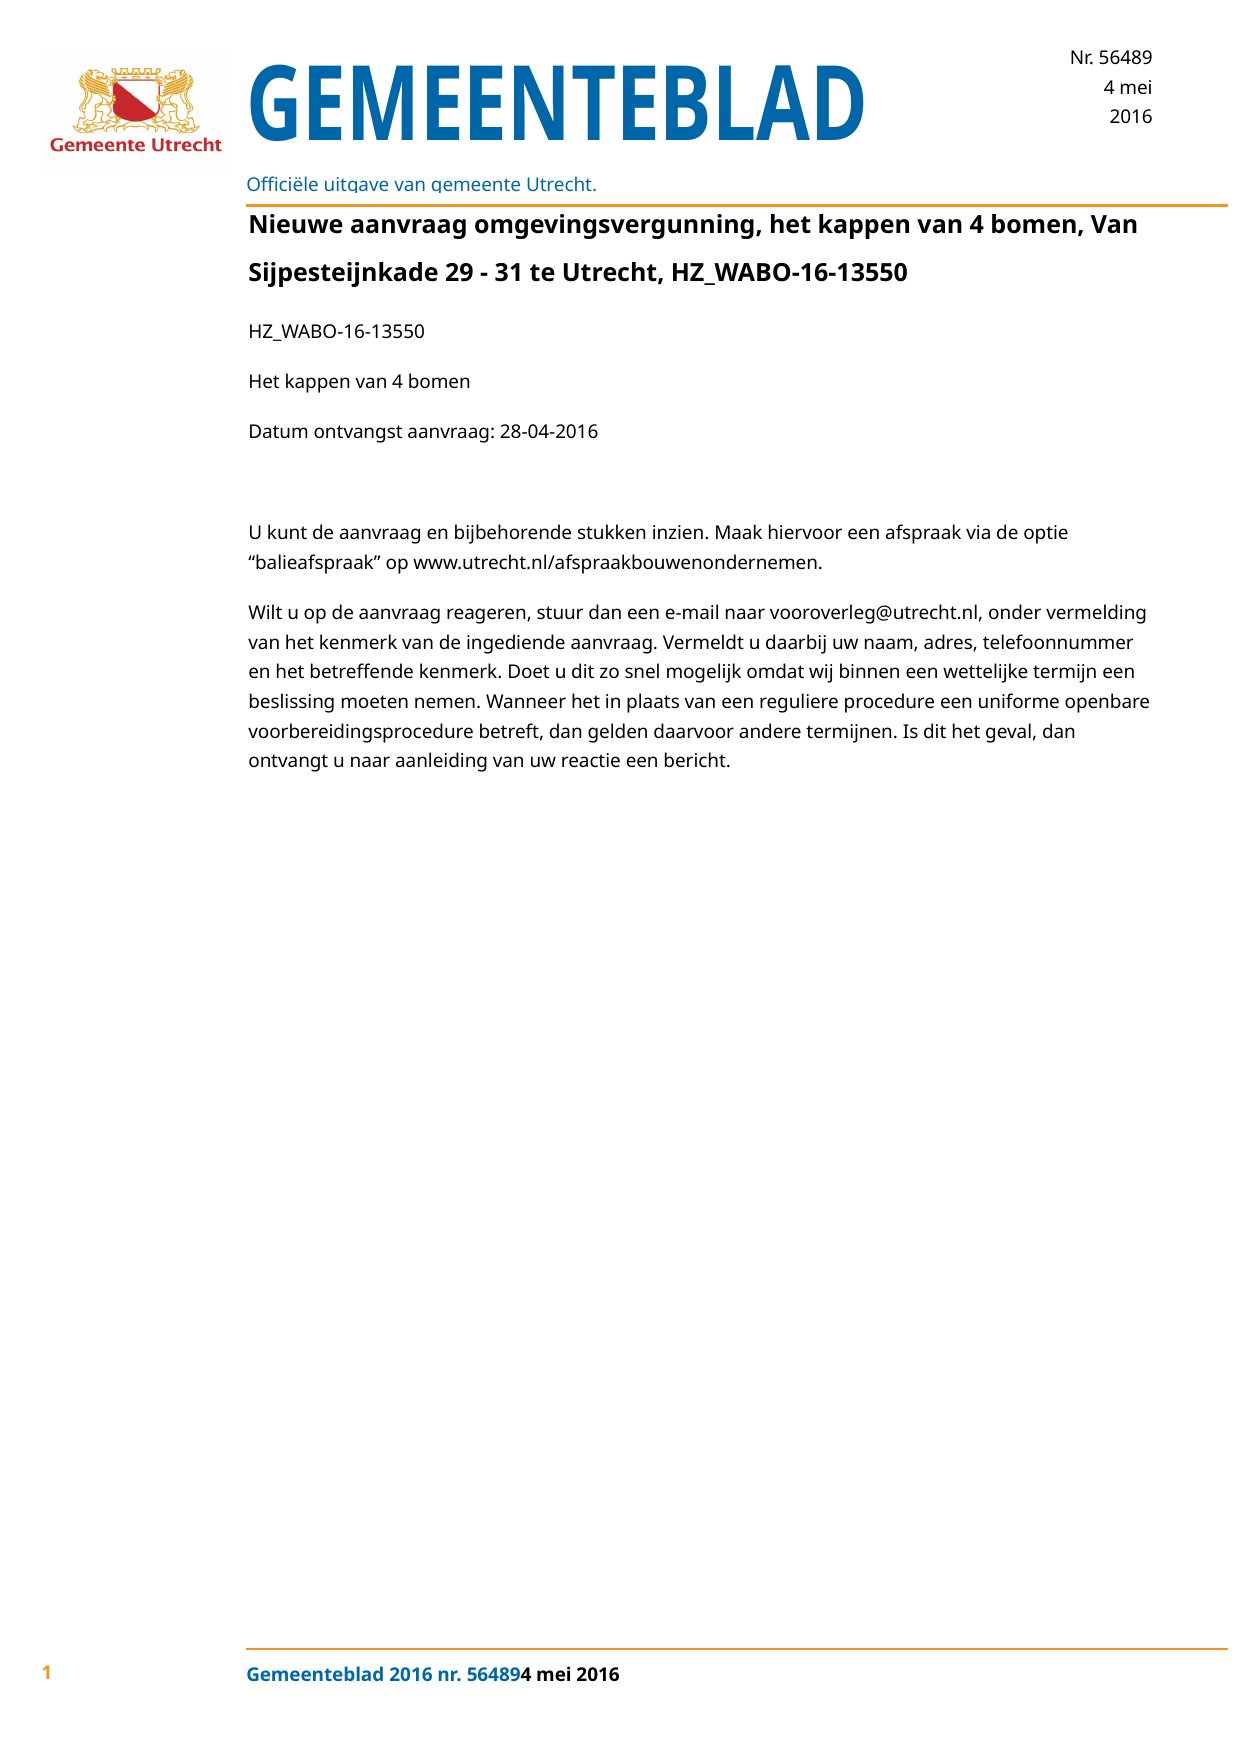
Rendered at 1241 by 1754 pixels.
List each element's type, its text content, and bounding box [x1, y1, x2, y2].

text U kunt de aanvraag en bijbehorende stukken inzien. Maak hiervoor een afspraak via de optie “balieafspraak” op www.utrecht.nl/afspraakbouwenondernemen. [248, 519, 1152, 575]
text Het kappen van 4 bomen [248, 368, 1152, 394]
text Wilt u op de aanvraag reageren, stuur dan een e-mail naar vooroverleg@utrecht.nl, onder vermelding van het kenmerk van de ingediende aanvraag. Vermeldt u daarbij uw naam, adres, telefoonnummer en het betreffende kenmerk. Doet u dit zo snel mogelijk omdat wij binnen een wettelijke termijn een beslissing moeten nemen. Wanneer het in plaats van een reguliere procedure een uniforme openbare voorbereidingsprocedure betreft, dan gelden daarvoor andere termijnen. Is dit het geval, dan ontvangt u naar aanleiding van uw reactie een bericht. [248, 599, 1152, 773]
text Nieuwe aanvraag omgevingsvergunning, het kappen van 4 bomen, Van Sijpesteijnkade 29 - 31 te Utrecht, HZ_WABO-16-13550 [248, 207, 1152, 288]
picture [41, 47, 231, 172]
text HZ_WABO-16-13550 [248, 318, 1152, 344]
text Datum ontvangst aanvraag: 28-04-2016 [248, 419, 1152, 444]
